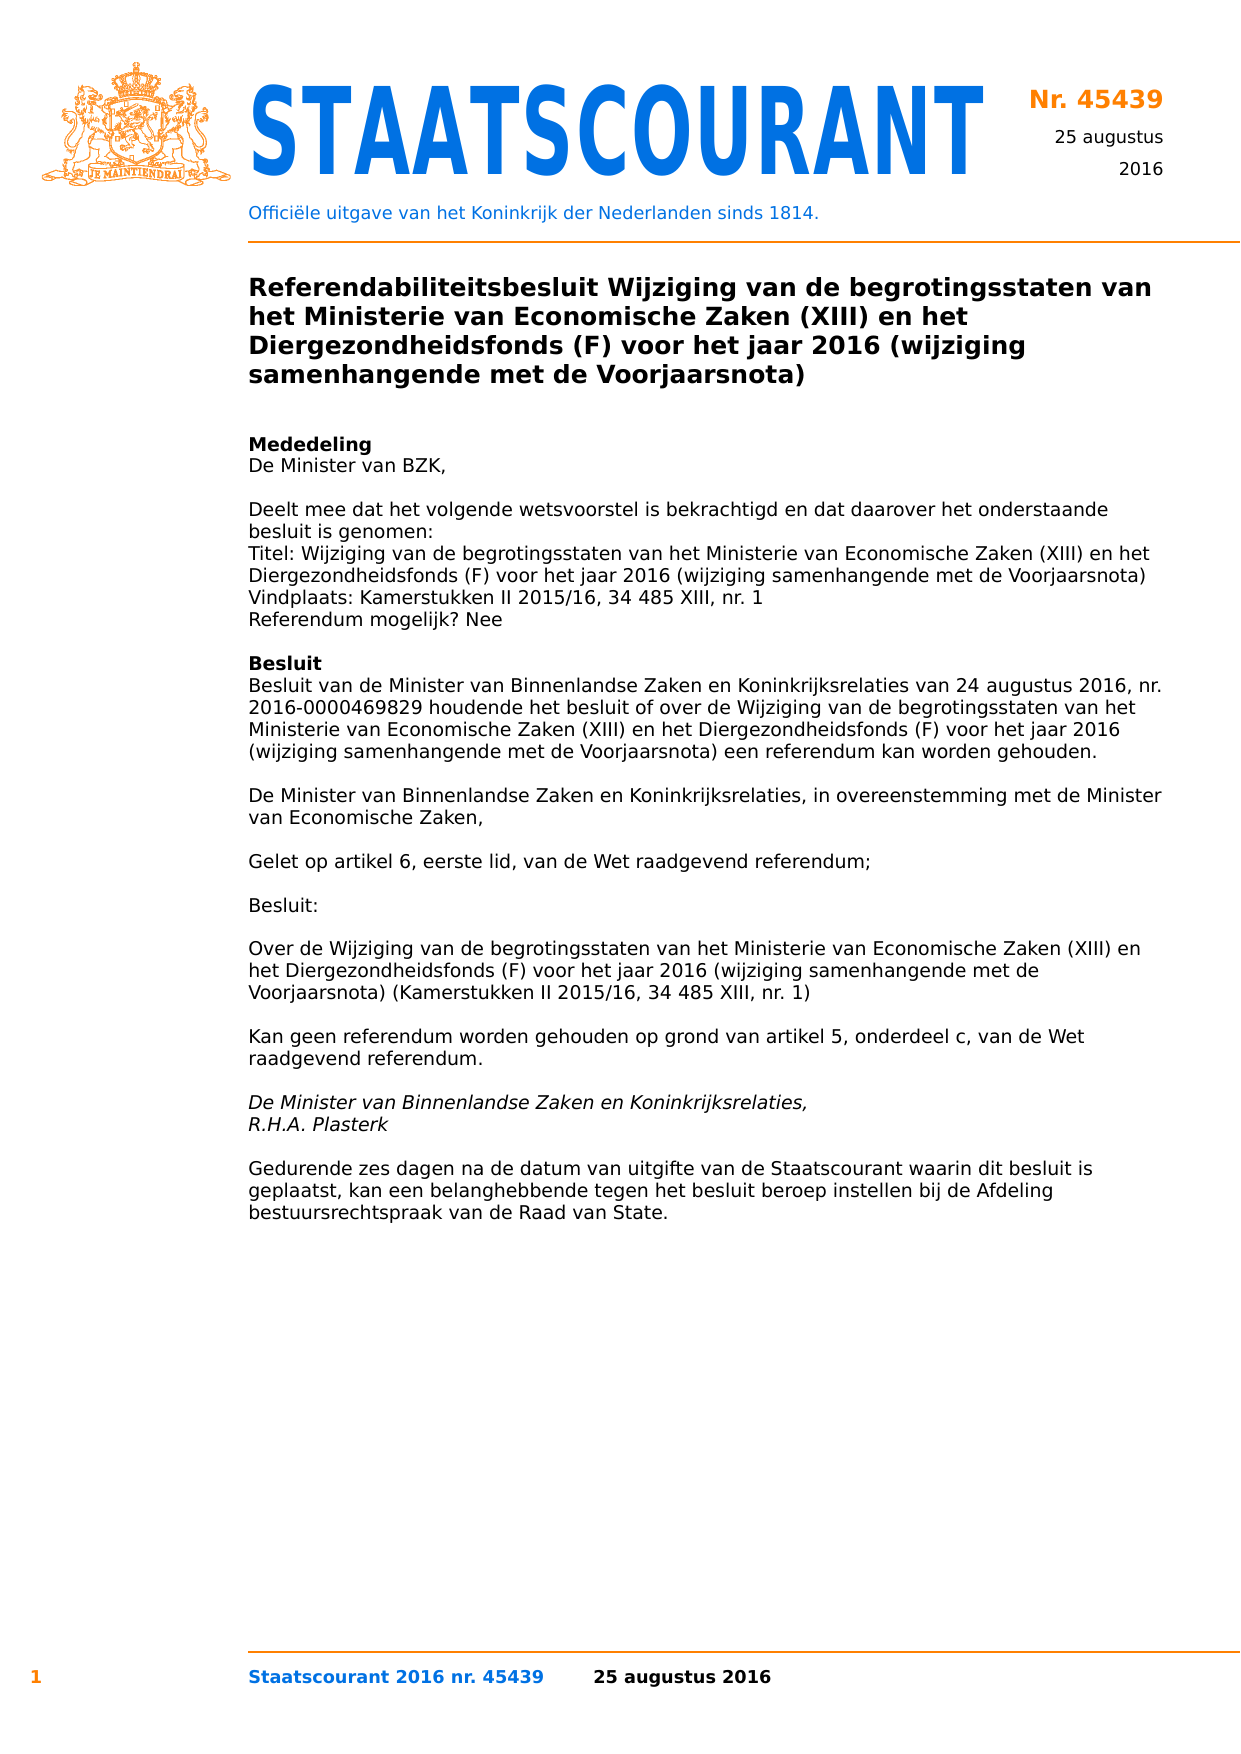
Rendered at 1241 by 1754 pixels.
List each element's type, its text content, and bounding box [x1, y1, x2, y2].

text Gedurende zes dagen na de datum van uitgifte van de Staatscourant waarin dit besluit is geplaatst, kan een belanghebbende tegen het besluit beroep instellen bij de Afdeling bestuursrechtspraak van de Raad van State. [248, 1158, 1163, 1224]
text De Minister van Binnenlandse Zaken en Koninkrijksrelaties, R.H.A. Plasterk [248, 1092, 1163, 1136]
text Besluit [248, 653, 1163, 675]
text Titel: Wijziging van de begrotingsstaten van het Ministerie van Economische Zaken (XIII) en het Diergezondheidsfonds (F) voor het jaar 2016 (wijziging samenhangende met de Voorjaarsnota) [248, 543, 1163, 587]
table_cell 2016 [998, 153, 1240, 203]
text Besluit van de Minister van Binnenlandse Zaken en Koninkrijksrelaties van 24 augustus 2016, nr. 2016-0000469829 houdende het besluit of over de Wijziging van de begrotingsstaten van het Ministerie van Economische Zaken (XIII) en het Diergezondheidsfonds (F) voor het jaar 2016 (wijziging samenhangende met de Voorjaarsnota) een referendum kan worden gehouden. [248, 675, 1163, 763]
table_cell 25 augustus [998, 121, 1240, 153]
text Referendum mogelijk? Nee [248, 609, 1163, 631]
text Vindplaats: Kamerstukken II 2015/16, 34 485 XIII, nr. 1 [248, 587, 1163, 609]
subtitle Referendabiliteitsbesluit Wijziging van de begrotingsstaten van het Ministerie van Economische Zaken (XIII) en het Diergezondheidsfonds (F) voor het jaar 2016 (wijziging samenhangende met de Voorjaarsnota) [248, 273, 1163, 390]
text Gelet op artikel 6, eerste lid, van de Wet raadgevend referendum; [248, 851, 1163, 873]
table_header [25, 62, 248, 241]
text Besluit: [248, 894, 1163, 916]
text Mededeling [248, 433, 1163, 455]
text De Minister van Binnenlandse Zaken en Koninkrijksrelaties, in overeenstemming met de Minister van Economische Zaken, [248, 785, 1163, 829]
text Deelt mee dat het volgende wetsvoorstel is bekrachtigd en dat daarover het onderstaande besluit is genomen: [248, 499, 1163, 543]
table_cell Officiële uitgave van het Koninkrijk der Nederlanden sinds 1814. [248, 203, 1240, 241]
text De Minister van BZK, [248, 455, 1163, 477]
table_header STAATSCOURANT [248, 62, 998, 203]
picture [41, 62, 231, 186]
table_header Nr. 45439 [998, 62, 1240, 121]
text Kan geen referendum worden gehouden op grond van artikel 5, onderdeel c, van de Wet raadgevend referendum. [248, 1026, 1163, 1070]
text Over de Wijziging van de begrotingsstaten van het Ministerie van Economische Zaken (XIII) en het Diergezondheidsfonds (F) voor het jaar 2016 (wijziging samenhangende met de Voorjaarsnota) (Kamerstukken II 2015/16, 34 485 XIII, nr. 1) [248, 938, 1163, 1004]
